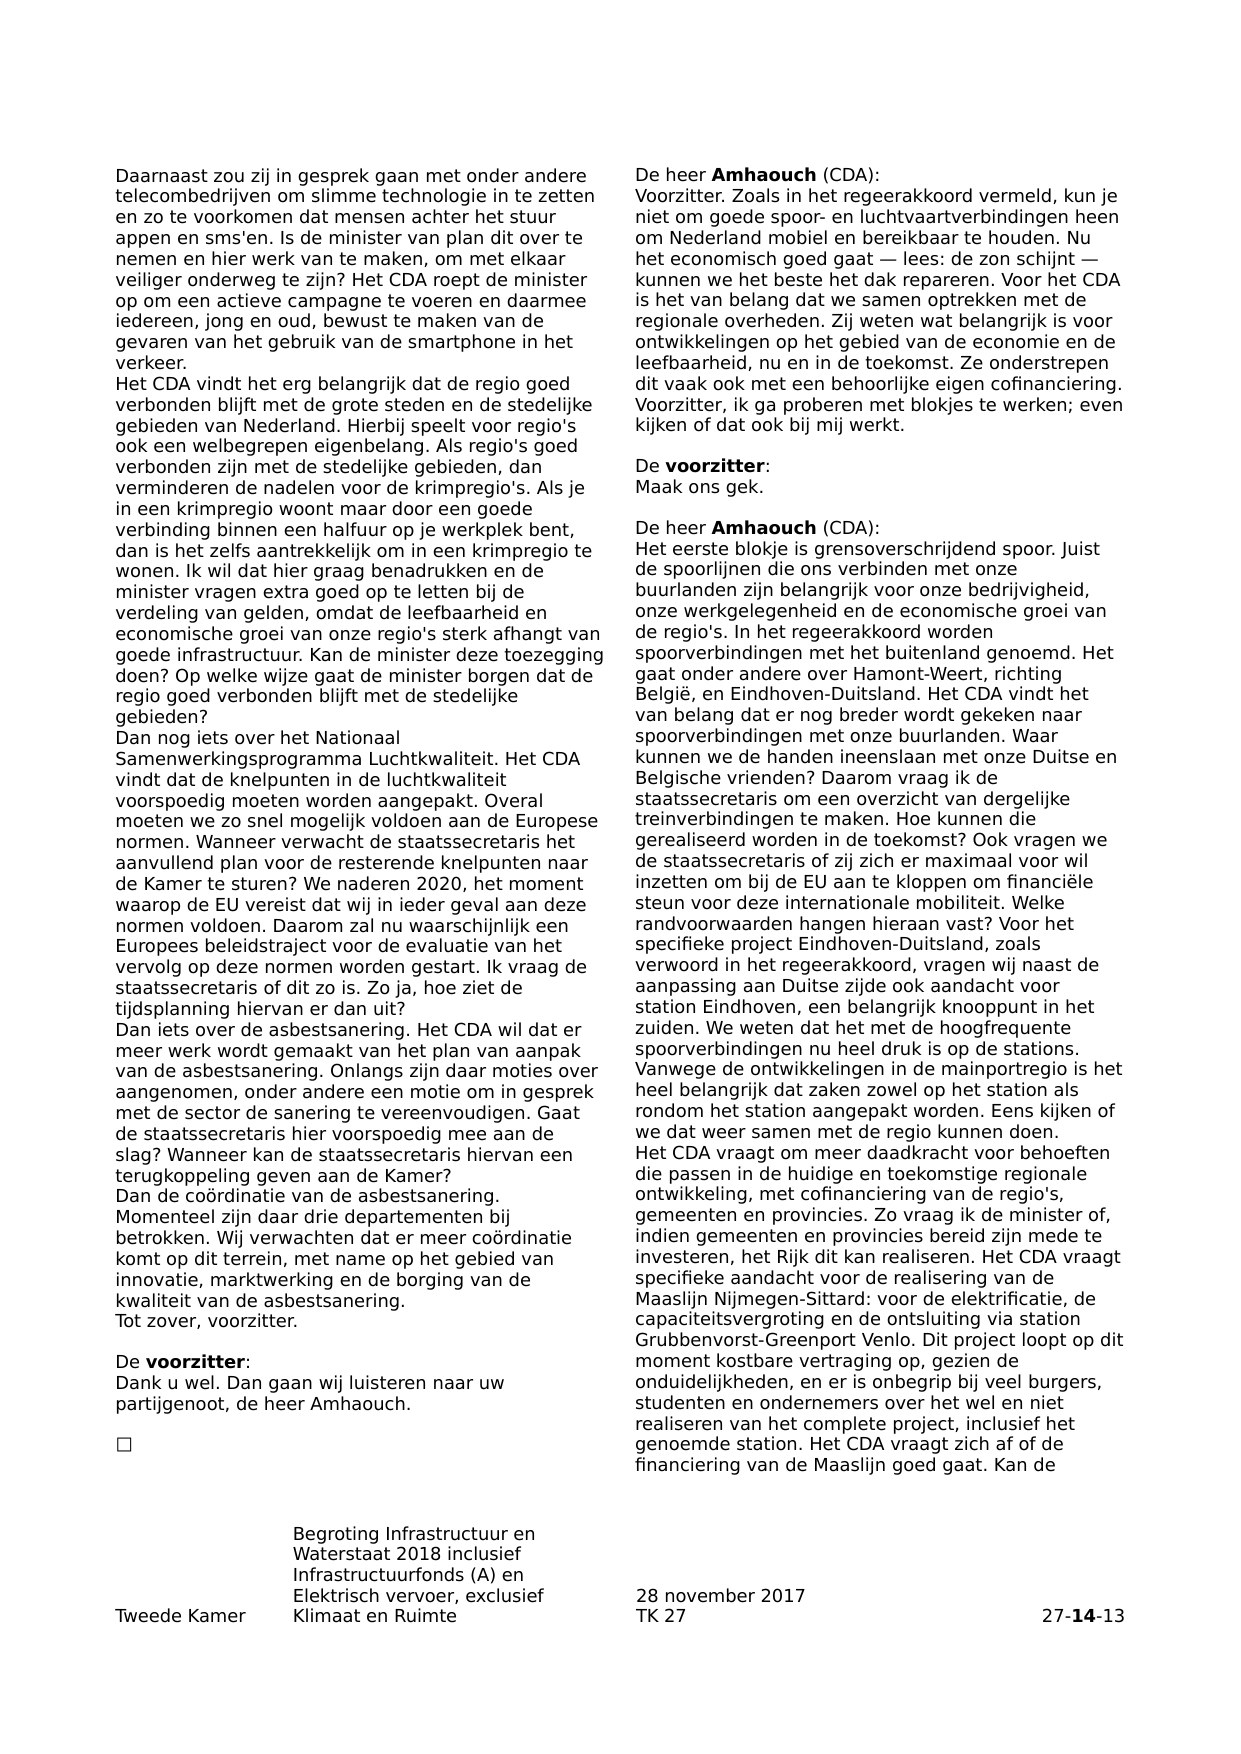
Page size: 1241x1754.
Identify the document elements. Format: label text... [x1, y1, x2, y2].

text De voorzitter: [115, 1352, 605, 1373]
text De heer Amhaouch (CDA): [635, 518, 1125, 538]
text Dank u wel. Dan gaan wij luisteren naar uw partijgenoot, de heer Amhaouch. [115, 1373, 605, 1414]
text Tot zover, voorzitter. [115, 1311, 605, 1332]
text Dan de coördinatie van de asbestsanering. Momenteel zijn daar drie departementen bij betrokken. Wij verwachten dat er meer coördinatie komt op dit terrein, met name op het gebied van innovatie, marktwerking en de borging van de kwaliteit van de asbestsanering. [115, 1186, 605, 1311]
text Het eerste blokje is grensoverschrijdend spoor. Juist de spoorlijnen die ons verbinden met onze buurlanden zijn belangrijk voor onze bedrijvigheid, onze werkgelegenheid en de economische groei van de regio's. In het regeerakkoord worden spoorverbindingen met het buitenland genoemd. Het gaat onder andere over Hamont-Weert, richting België, en Eindhoven-Duitsland. Het CDA vindt het van belang dat er nog breder wordt gekeken naar spoorverbindingen met onze buurlanden. Waar kunnen we de handen ineenslaan met onze Duitse en Belgische vrienden? Daarom vraag ik de staatssecretaris om een overzicht van dergelijke treinverbindingen te maken. Hoe kunnen die gerealiseerd worden in de toekomst? Ook vragen we de staatssecretaris of zij zich er maximaal voor wil inzetten om bij de EU aan te kloppen om financiële steun voor deze internationale mobiliteit. Welke randvoorwaarden hangen hieraan vast? Voor het specifieke project Eindhoven-Duitsland, zoals verwoord in het regeerakkoord, vragen wij naast de aanpassing aan Duitse zijde ook aandacht voor station Eindhoven, een belangrijk knooppunt in het zuiden. We weten dat het met de hoogfrequente spoorverbindingen nu heel druk is op de stations. Vanwege de ontwikkelingen in de mainportregio is het heel belangrijk dat zaken zowel op het station als rondom het station aangepakt worden. Eens kijken of we dat weer samen met de regio kunnen doen. [635, 538, 1125, 1142]
text Daarnaast zou zij in gesprek gaan met onder andere telecombedrijven om slimme technologie in te zetten en zo te voorkomen dat mensen achter het stuur appen en sms'en. Is de minister van plan dit over te nemen en hier werk van te maken, om met elkaar veiliger onderweg te zijn? Het CDA roept de minister op om een actieve campagne te voeren en daarmee iedereen, jong en oud, bewust te maken van de gevaren van het gebruik van de smartphone in het verkeer. [115, 165, 605, 374]
text Dan iets over de asbestsanering. Het CDA wil dat er meer werk wordt gemaakt van het plan van aanpak van de asbestsanering. Onlangs zijn daar moties over aangenomen, onder andere een motie om in gesprek met de sector de sanering te vereenvoudigen. Gaat de staatssecretaris hier voorspoedig mee aan de slag? Wanneer kan de staatssecretaris hiervan een terugkoppeling geven aan de Kamer? [115, 1019, 605, 1186]
text ⬜ [115, 1434, 605, 1455]
text Voorzitter. Zoals in het regeerakkoord vermeld, kun je niet om goede spoor- en luchtvaartverbindingen heen om Nederland mobiel en bereikbaar te houden. Nu het economisch goed gaat — lees: de zon schijnt — kunnen we het beste het dak repareren. Voor het CDA is het van belang dat we samen optrekken met de regionale overheden. Zij weten wat belangrijk is voor ontwikkelingen op het gebied van de economie en de leefbaarheid, nu en in de toekomst. Ze onderstrepen dit vaak ook met een behoorlijke eigen cofinanciering. [635, 186, 1125, 394]
text Dan nog iets over het Nationaal Samenwerkingsprogramma Luchtkwaliteit. Het CDA vindt dat de knelpunten in de luchtkwaliteit voorspoedig moeten worden aangepakt. Overal moeten we zo snel mogelijk voldoen aan de Europese normen. Wanneer verwacht de staatssecretaris het aanvullend plan voor de resterende knelpunten naar de Kamer te sturen? We naderen 2020, het moment waarop de EU vereist dat wij in ieder geval aan deze normen voldoen. Daarom zal nu waarschijnlijk een Europees beleidstraject voor de evaluatie van het vervolg op deze normen worden gestart. Ik vraag de staatssecretaris of dit zo is. Zo ja, hoe ziet de tijdsplanning hiervan er dan uit? [115, 728, 605, 1019]
text Het CDA vindt het erg belangrijk dat de regio goed verbonden blijft met de grote steden en de stedelijke gebieden van Nederland. Hierbij speelt voor regio's ook een welbegrepen eigenbelang. Als regio's goed verbonden zijn met de stedelijke gebieden, dan verminderen de nadelen voor de krimpregio's. Als je in een krimpregio woont maar door een goede verbinding binnen een halfuur op je werkplek bent, dan is het zelfs aantrekkelijk om in een krimpregio te wonen. Ik wil dat hier graag benadrukken en de minister vragen extra goed op te letten bij de verdeling van gelden, omdat de leefbaarheid en economische groei van onze regio's sterk afhangt van goede infrastructuur. Kan de minister deze toezegging doen? Op welke wijze gaat de minister borgen dat de regio goed verbonden blijft met de stedelijke gebieden? [115, 374, 605, 728]
text Maak ons gek. [635, 477, 1125, 498]
text Het CDA vraagt om meer daadkracht voor behoeften die passen in de huidige en toekomstige regionale ontwikkeling, met cofinanciering van de regio's, gemeenten en provincies. Zo vraag ik de minister of, indien gemeenten en provincies bereid zijn mede te investeren, het Rijk dit kan realiseren. Het CDA vraagt specifieke aandacht voor de realisering van de Maaslijn Nijmegen-Sittard: voor de elektrificatie, de capaciteitsvergroting en de ontsluiting via station Grubbenvorst-Greenport Venlo. Dit project loopt op dit moment kostbare vertraging op, gezien de onduidelijkheden, en er is onbegrip bij veel burgers, studenten en ondernemers over het wel en niet realiseren van het complete project, inclusief het genoemde station. Het CDA vraagt zich af of de financiering van de Maaslijn goed gaat. Kan de [635, 1142, 1125, 1476]
text Voorzitter, ik ga proberen met blokjes te werken; even kijken of dat ook bij mij werkt. [635, 394, 1125, 436]
text De heer Amhaouch (CDA): [635, 165, 1125, 186]
text De voorzitter: [635, 456, 1125, 477]
